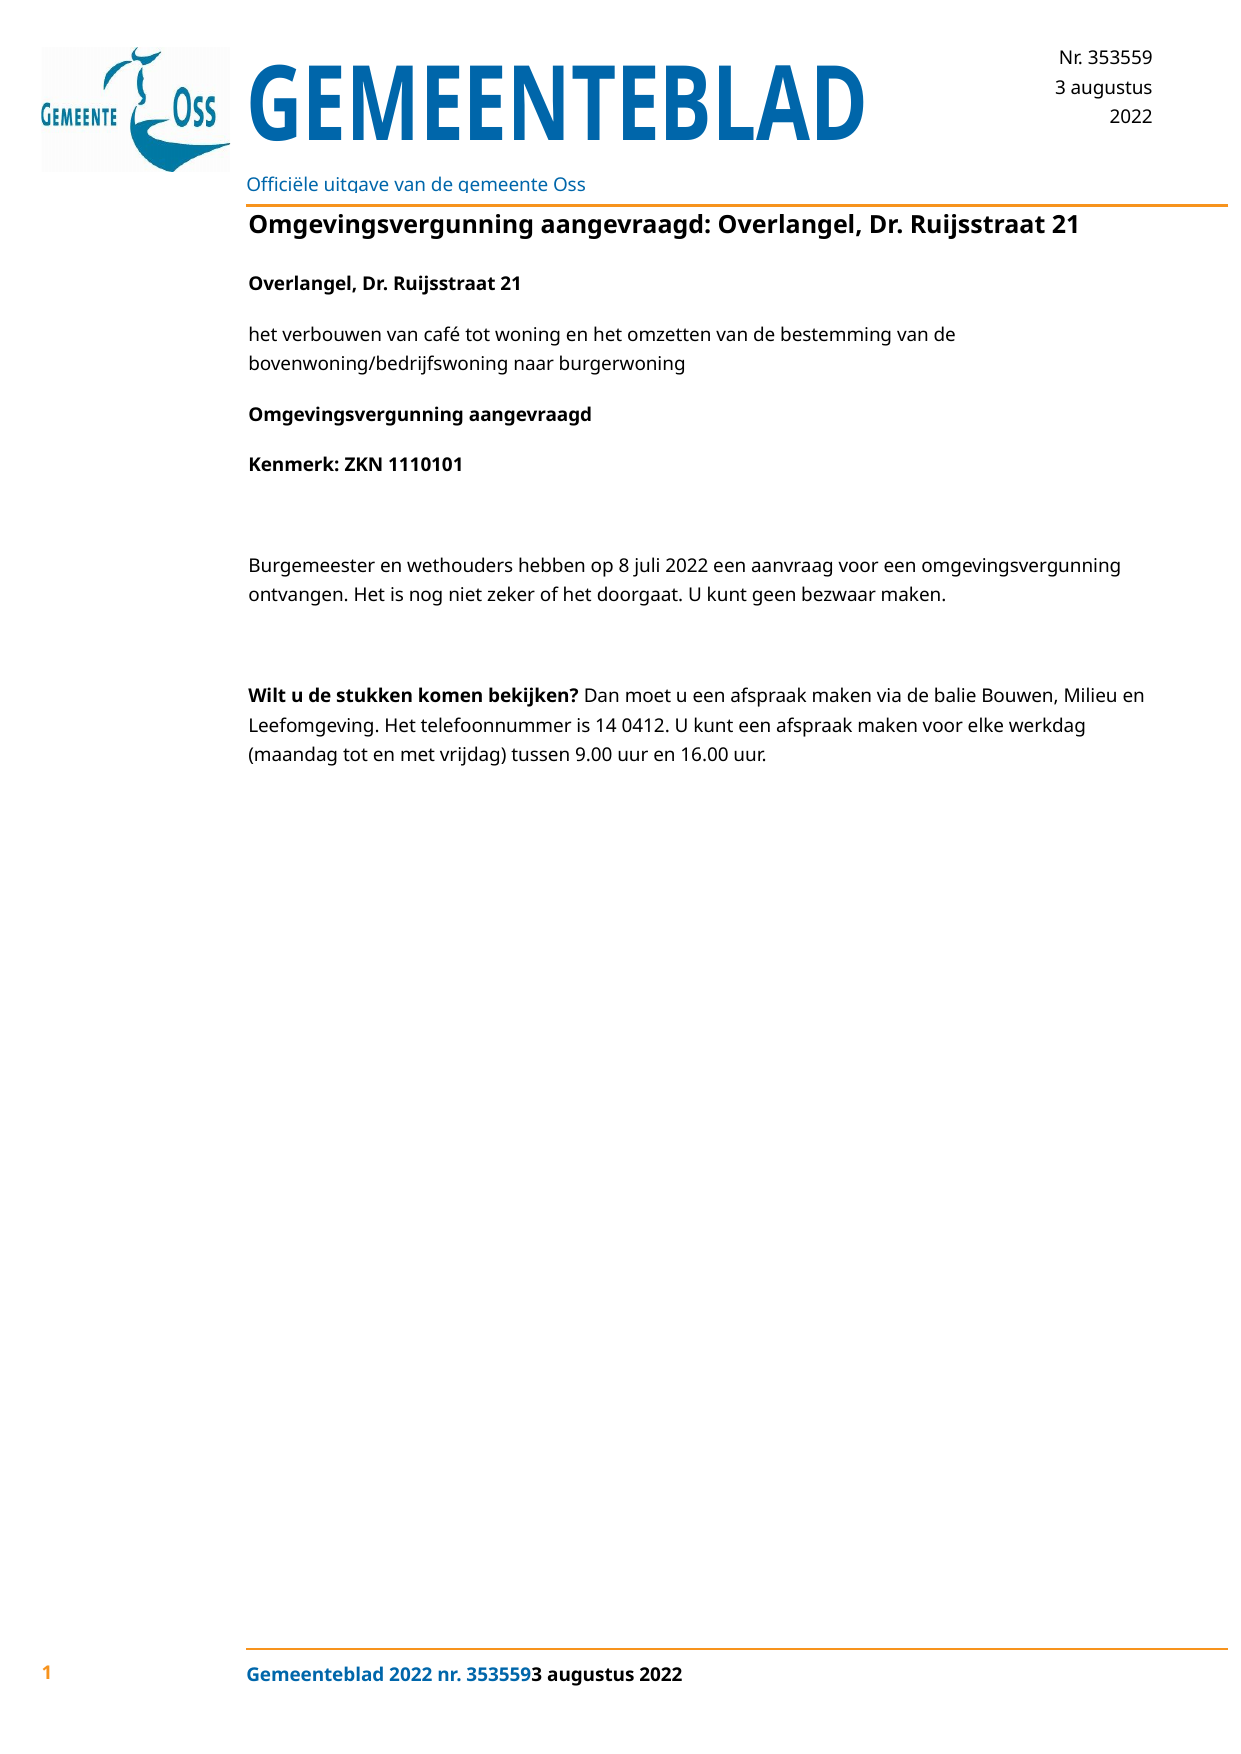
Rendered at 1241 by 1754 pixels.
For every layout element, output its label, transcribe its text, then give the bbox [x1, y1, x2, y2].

text Kenmerk: ZKN 1110101 [248, 451, 1152, 477]
text Burgemeester en wethouders hebben op 8 juli 2022 een aanvraag voor een omgevingsvergunning ontvangen. Het is nog niet zeker of het doorgaat. U kunt geen bezwaar maken. [248, 552, 1152, 607]
text Wilt u de stukken komen bekijken? Dan moet u een afspraak maken via de balie Bouwen, Milieu en Leefomgeving. Het telefoonnummer is 14 0412. U kunt een afspraak maken voor elke werkdag (maandag tot en met vrijdag) tussen 9.00 uur en 16.00 uur. [248, 682, 1152, 767]
text Omgevingsvergunning aangevraagd [248, 401, 1152, 426]
text Omgevingsvergunning aangevraagd: Overlangel, Dr. Ruijsstraat 21 [248, 207, 1152, 241]
text het verbouwen van café tot woning en het omzetten van de bestemming van de bovenwoning/bedrijfswoning naar burgerwoning [248, 321, 1152, 376]
picture [41, 47, 231, 172]
text Overlangel, Dr. Ruijsstraat 21 [248, 270, 1152, 296]
